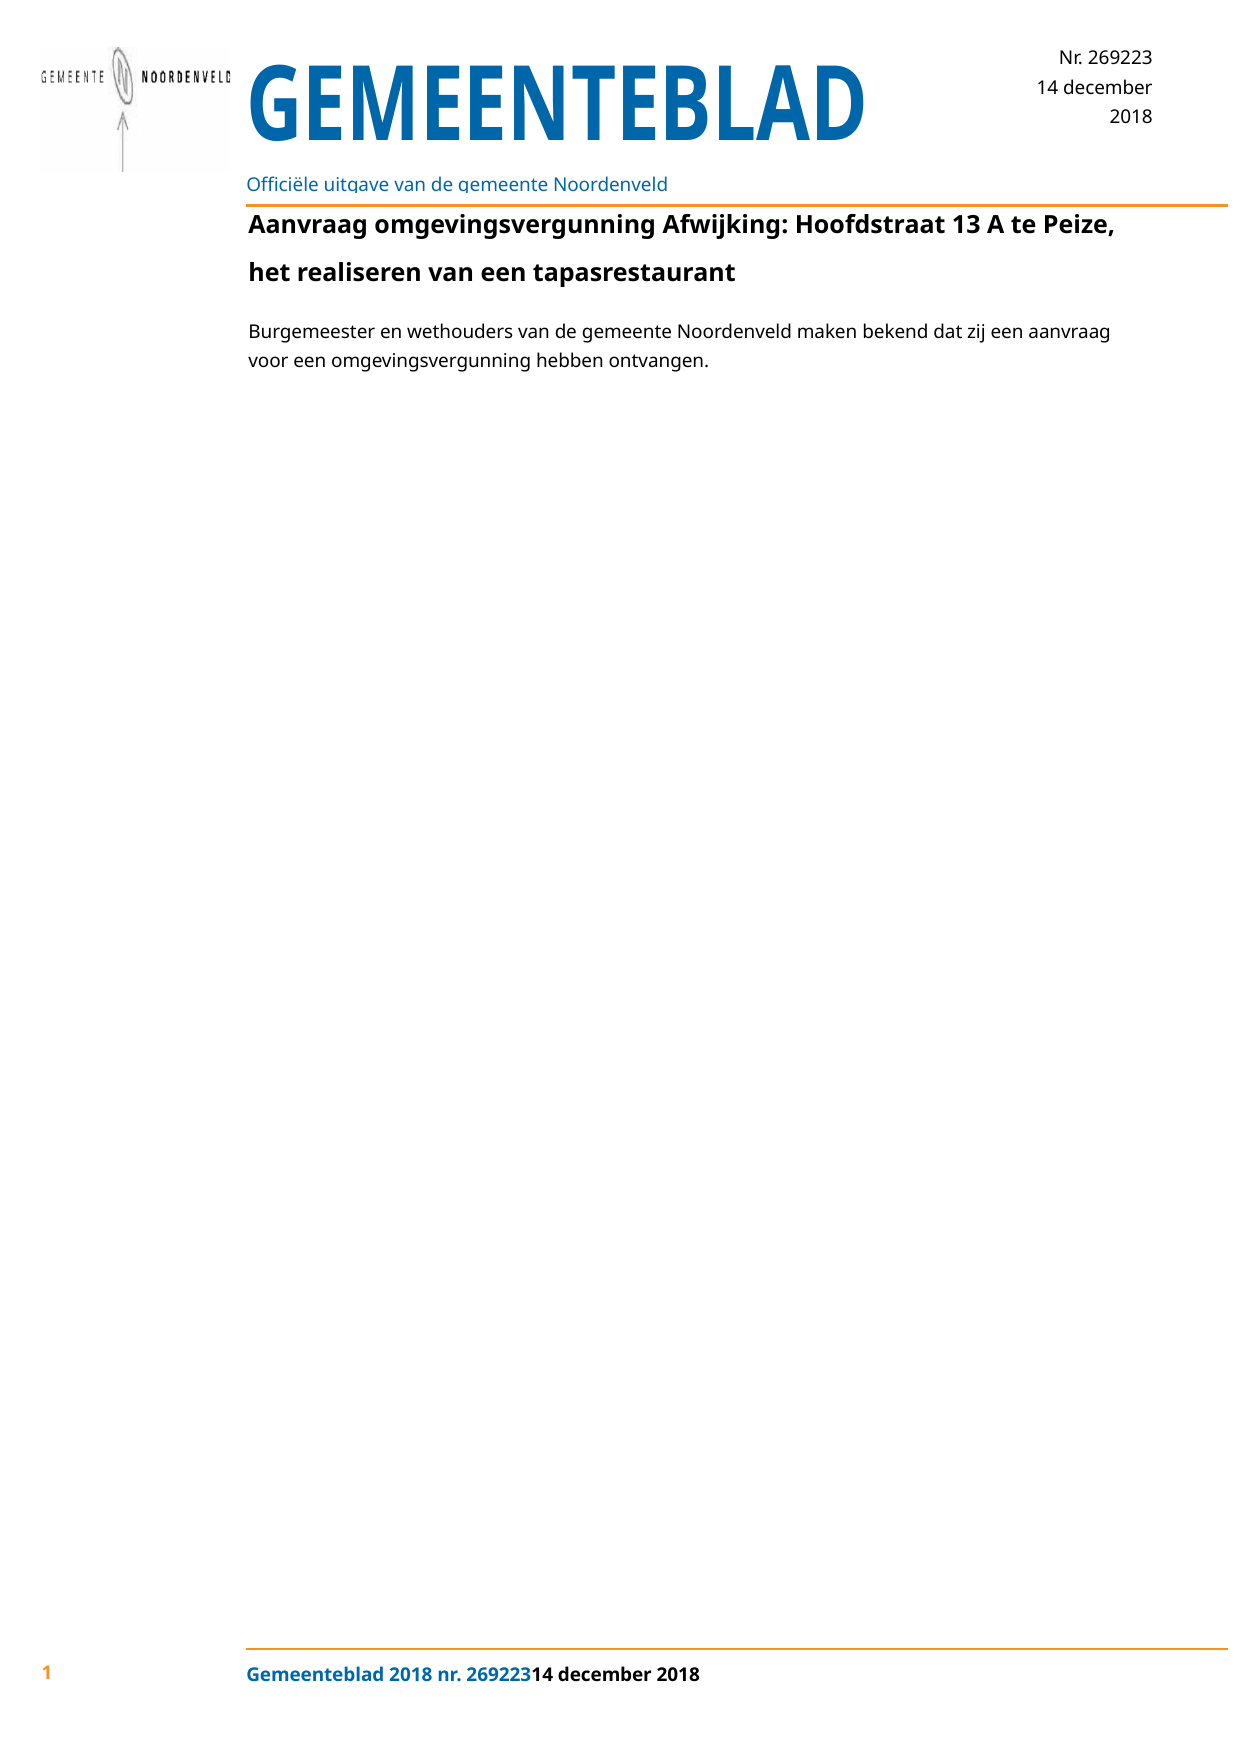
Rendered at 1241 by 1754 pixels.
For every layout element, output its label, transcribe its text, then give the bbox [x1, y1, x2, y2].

picture [41, 47, 231, 172]
text Aanvraag omgevingsvergunning Afwijking: Hoofdstraat 13 A te Peize, het realiseren van een tapasrestaurant [248, 207, 1152, 288]
text Burgemeester en wethouders van de gemeente Noordenveld maken bekend dat zij een aanvraag voor een omgevingsvergunning hebben ontvangen. [248, 318, 1152, 373]
